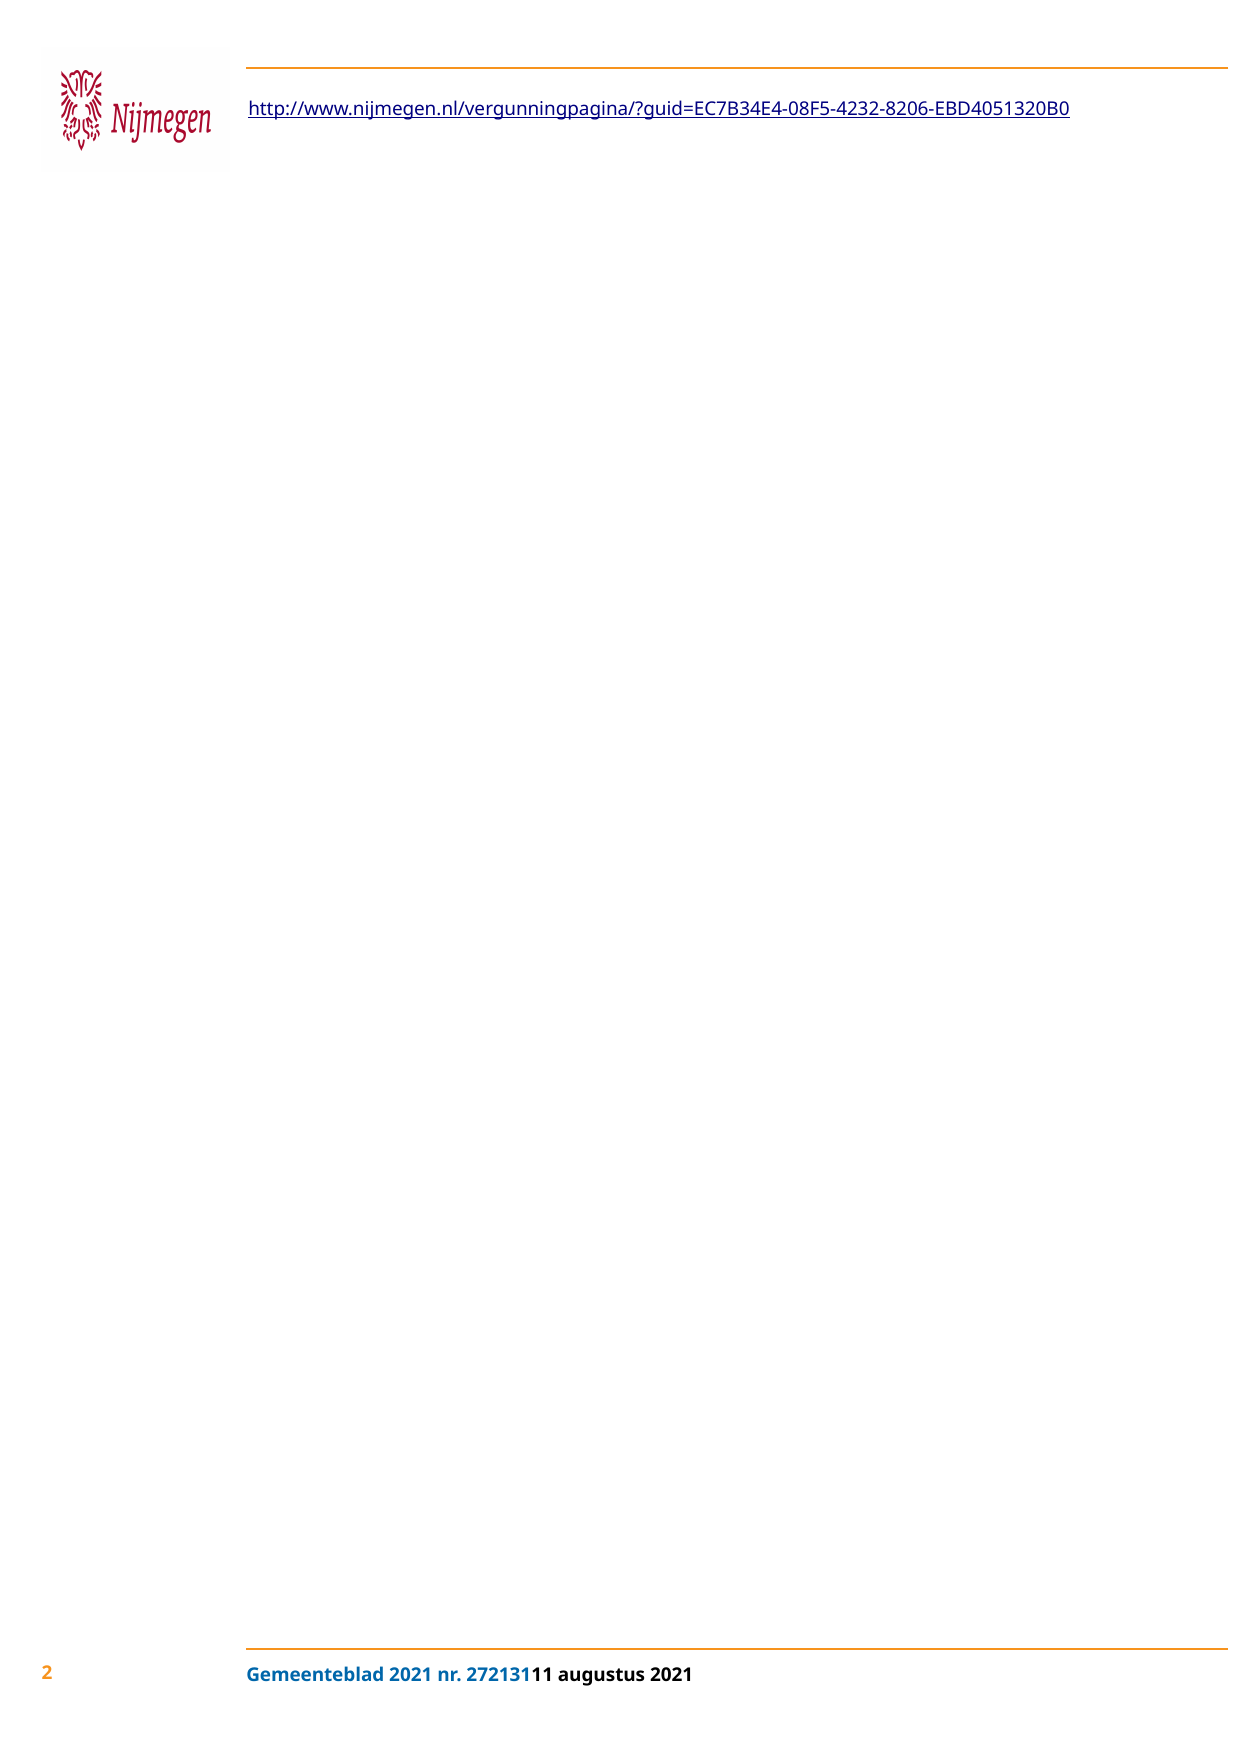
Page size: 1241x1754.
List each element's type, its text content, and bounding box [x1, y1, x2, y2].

text http://www.nijmegen.nl/vergunningpagina/?guid=EC7B34E4-08F5-4232-8206-EBD4051320B0 [248, 95, 1152, 121]
picture [41, 47, 231, 172]
